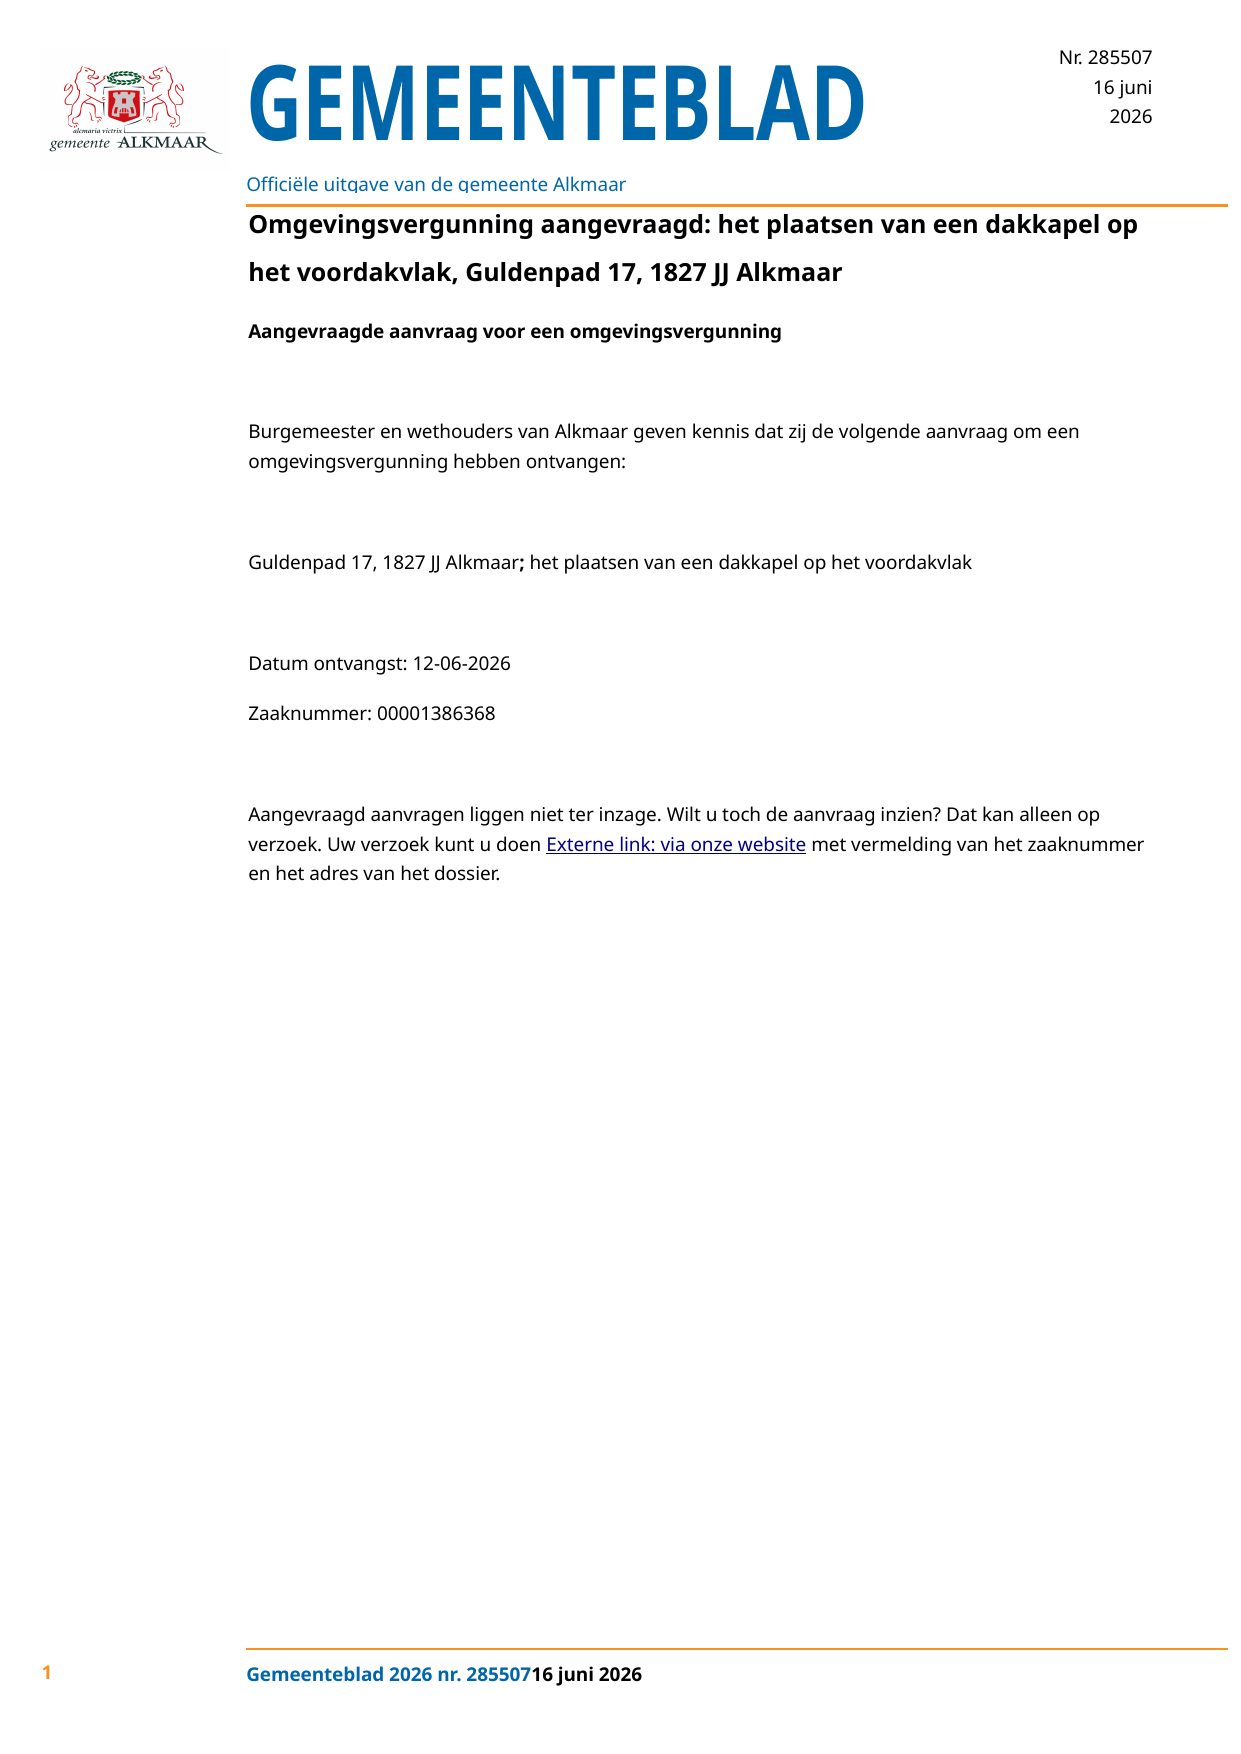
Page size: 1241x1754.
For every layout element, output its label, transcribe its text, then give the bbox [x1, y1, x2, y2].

text Burgemeester en wethouders van Alkmaar geven kennis dat zij de volgende aanvraag om een omgevingsvergunning hebben ontvangen: [248, 419, 1152, 474]
text Aangevraagd aanvragen liggen niet ter inzage. Wilt u toch de aanvraag inzien? Dat kan alleen op verzoek. Uw verzoek kunt u doen Externe link: via onze website met vermelding van het zaaknummer en het adres van het dossier. [248, 801, 1152, 886]
text Guldenpad 17, 1827 JJ Alkmaar; het plaatsen van een dakkapel op het voordakvlak [248, 549, 1152, 575]
text Datum ontvangst: 12-06-2026 [248, 650, 1152, 676]
text Zaaknummer: 00001386368 [248, 700, 1152, 726]
text Omgevingsvergunning aangevraagd: het plaatsen van een dakkapel op het voordakvlak, Guldenpad 17, 1827 JJ Alkmaar [248, 207, 1152, 288]
picture [41, 47, 231, 172]
text Aangevraagde aanvraag voor een omgevingsvergunning [248, 318, 1152, 344]
